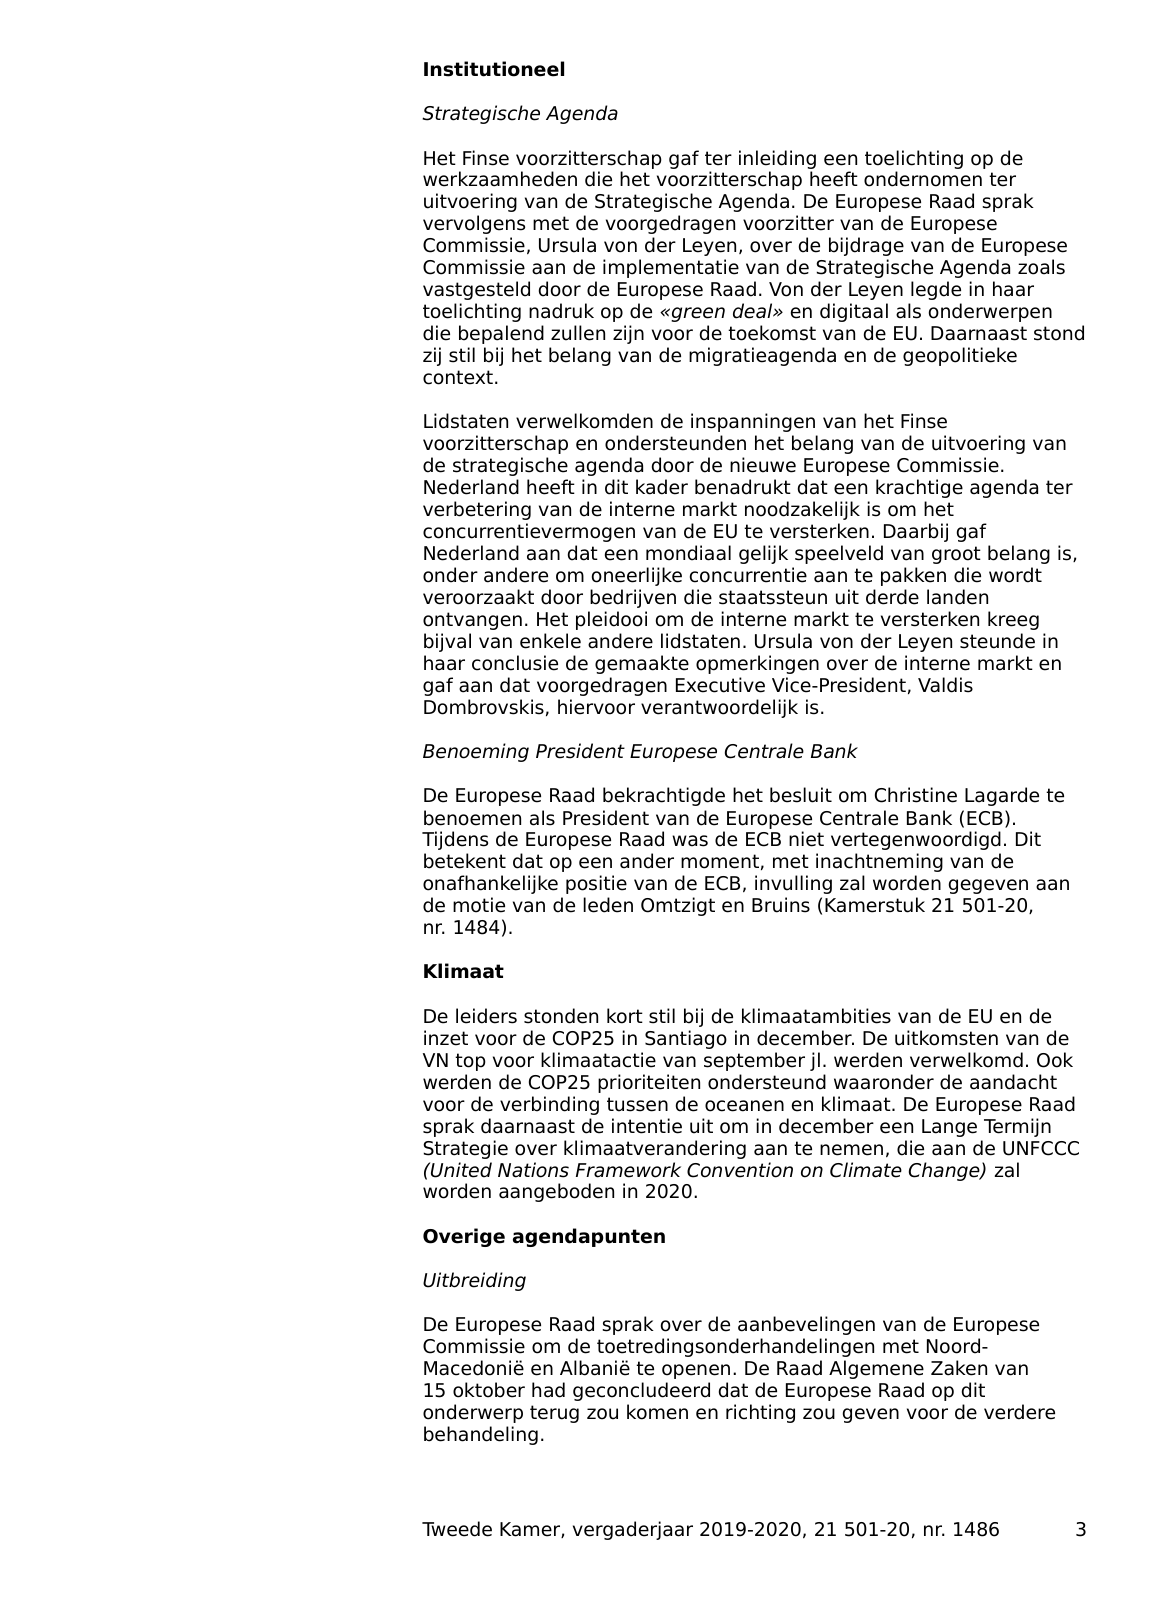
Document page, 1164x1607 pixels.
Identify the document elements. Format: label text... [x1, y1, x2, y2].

subtitle Institutioneel [422, 59, 1087, 81]
text De Europese Raad sprak over de aanbevelingen van de Europese Commissie om de toetredingsonderhandelingen met Noord-Macedonië en Albanië te openen. De Raad Algemene Zaken van 15 oktober had geconcludeerd dat de Europese Raad op dit onderwerp terug zou komen en richting zou geven voor de verdere behandeling. [422, 1314, 1087, 1446]
subtitle Uitbreiding [422, 1270, 1087, 1292]
text Het Finse voorzitterschap gaf ter inleiding een toelichting op de werkzaamheden die het voorzitterschap heeft ondernomen ter uitvoering van de Strategische Agenda. De Europese Raad sprak vervolgens met de voorgedragen voorzitter van de Europese Commissie, Ursula von der Leyen, over de bijdrage van de Europese Commissie aan de implementatie van de Strategische Agenda zoals vastgesteld door de Europese Raad. Von der Leyen legde in haar toelichting nadruk op de «green deal» en digitaal als onderwerpen die bepalend zullen zijn voor de toekomst van de EU. Daarnaast stond zij stil bij het belang van de migratieagenda en de geopolitieke context. [422, 147, 1087, 389]
subtitle Klimaat [422, 961, 1087, 983]
subtitle Strategische Agenda [422, 103, 1087, 125]
subtitle Benoeming President Europese Centrale Bank [422, 741, 1087, 763]
text Lidstaten verwelkomden de inspanningen van het Finse voorzitterschap en ondersteunden het belang van de uitvoering van de strategische agenda door de nieuwe Europese Commissie. Nederland heeft in dit kader benadrukt dat een krachtige agenda ter verbetering van de interne markt noodzakelijk is om het concurrentievermogen van de EU te versterken. Daarbij gaf Nederland aan dat een mondiaal gelijk speelveld van groot belang is, onder andere om oneerlijke concurrentie aan te pakken die wordt veroorzaakt door bedrijven die staatssteun uit derde landen ontvangen. Het pleidooi om de interne markt te versterken kreeg bijval van enkele andere lidstaten. Ursula von der Leyen steunde in haar conclusie de gemaakte opmerkingen over de interne markt en gaf aan dat voorgedragen Executive Vice-President, Valdis Dombrovskis, hiervoor verantwoordelijk is. [422, 411, 1087, 719]
text De leiders stonden kort stil bij de klimaatambities van de EU en de inzet voor de COP25 in Santiago in december. De uitkomsten van de VN top voor klimaatactie van september jl. werden verwelkomd. Ook werden de COP25 prioriteiten ondersteund waaronder de aandacht voor de verbinding tussen de oceanen en klimaat. De Europese Raad sprak daarnaast de intentie uit om in december een Lange Termijn Strategie over klimaatverandering aan te nemen, die aan de UNFCCC (United Nations Framework Convention on Climate Change) zal worden aangeboden in 2020. [422, 1006, 1087, 1203]
text De Europese Raad bekrachtigde het besluit om Christine Lagarde te benoemen als President van de Europese Centrale Bank (ECB). Tijdens de Europese Raad was de ECB niet vertegenwoordigd. Dit betekent dat op een ander moment, met inachtneming van de onafhankelijke positie van de ECB, invulling zal worden gegeven aan de motie van de leden Omtzigt en Bruins (Kamerstuk 21 501-20, nr. 1484). [422, 785, 1087, 939]
subtitle Overige agendapunten [422, 1226, 1087, 1248]
